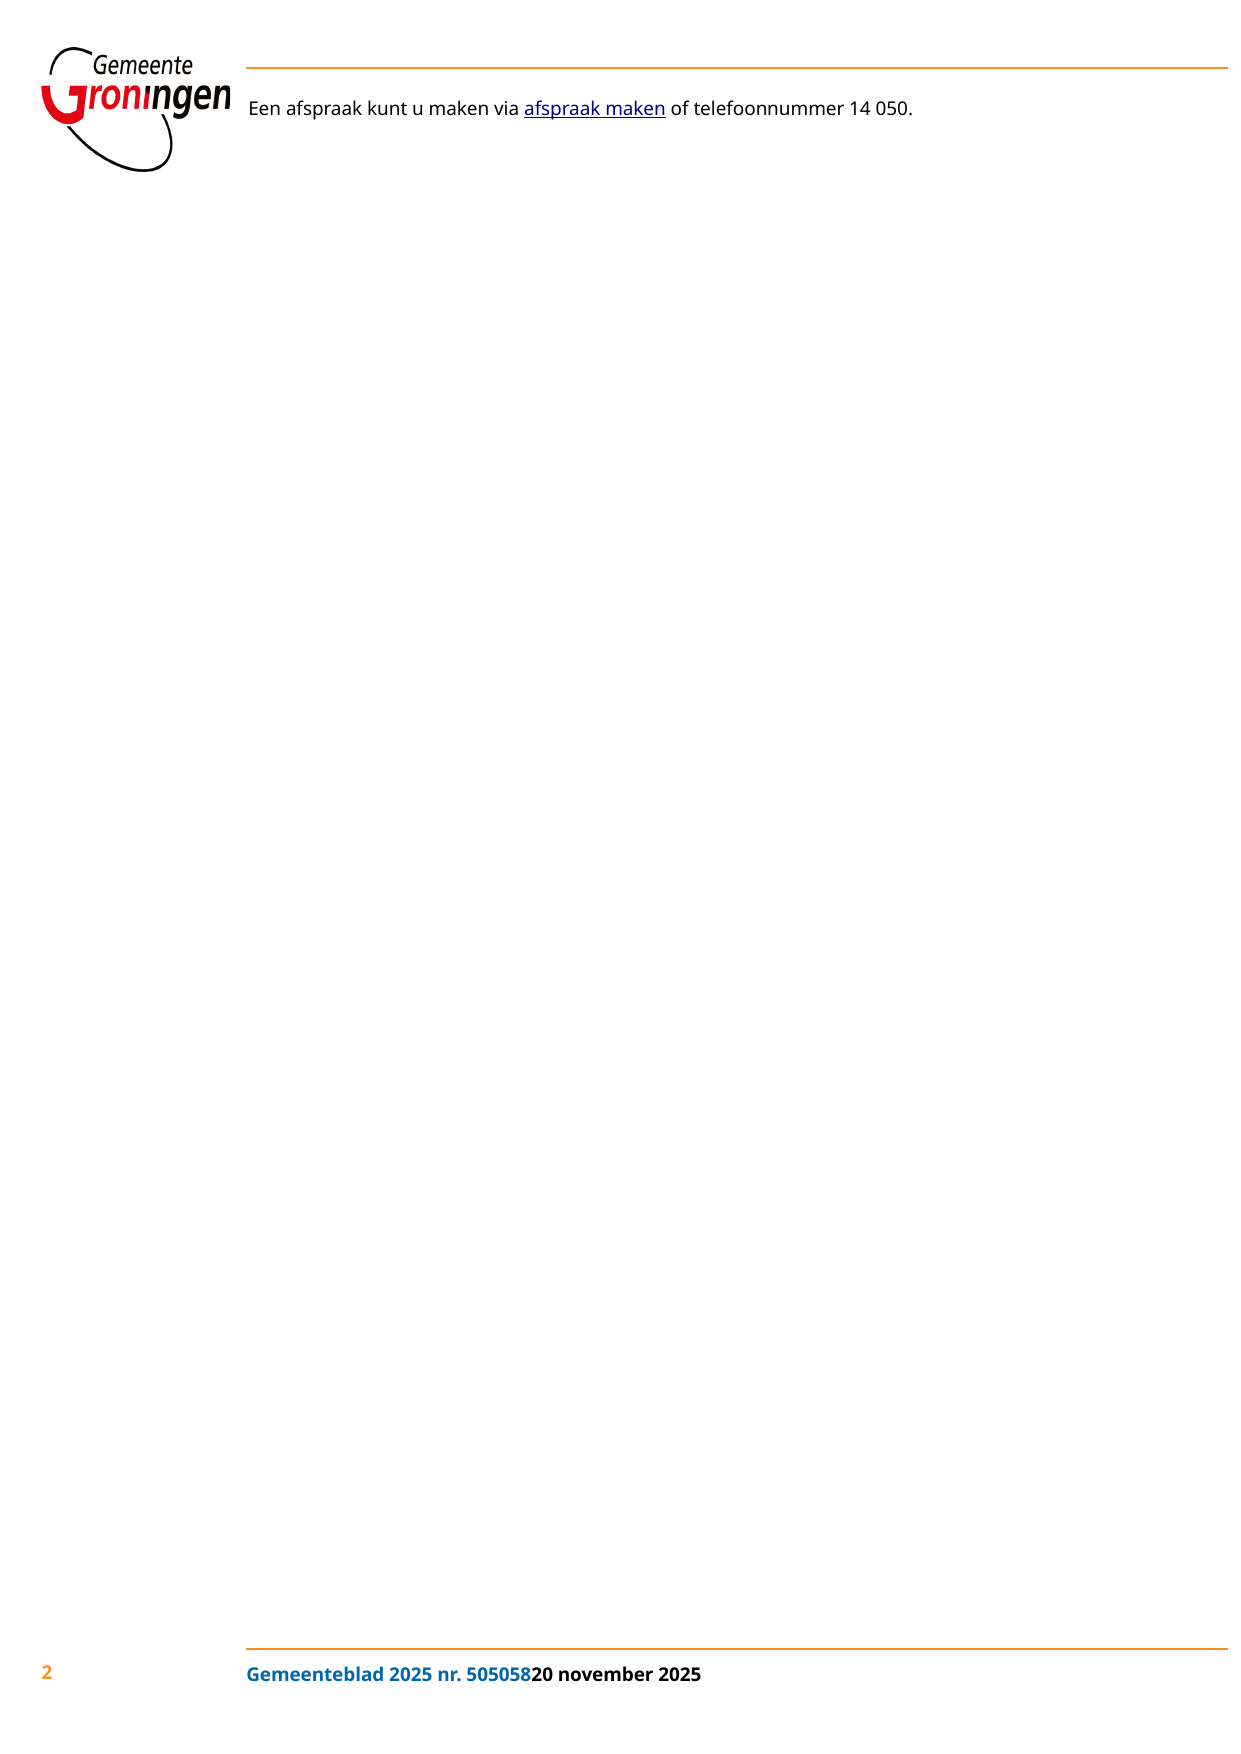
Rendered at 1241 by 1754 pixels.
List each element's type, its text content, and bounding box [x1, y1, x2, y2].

text Een afspraak kunt u maken via afspraak maken of telefoonnummer 14 050. [248, 95, 1152, 121]
picture [41, 47, 231, 172]
